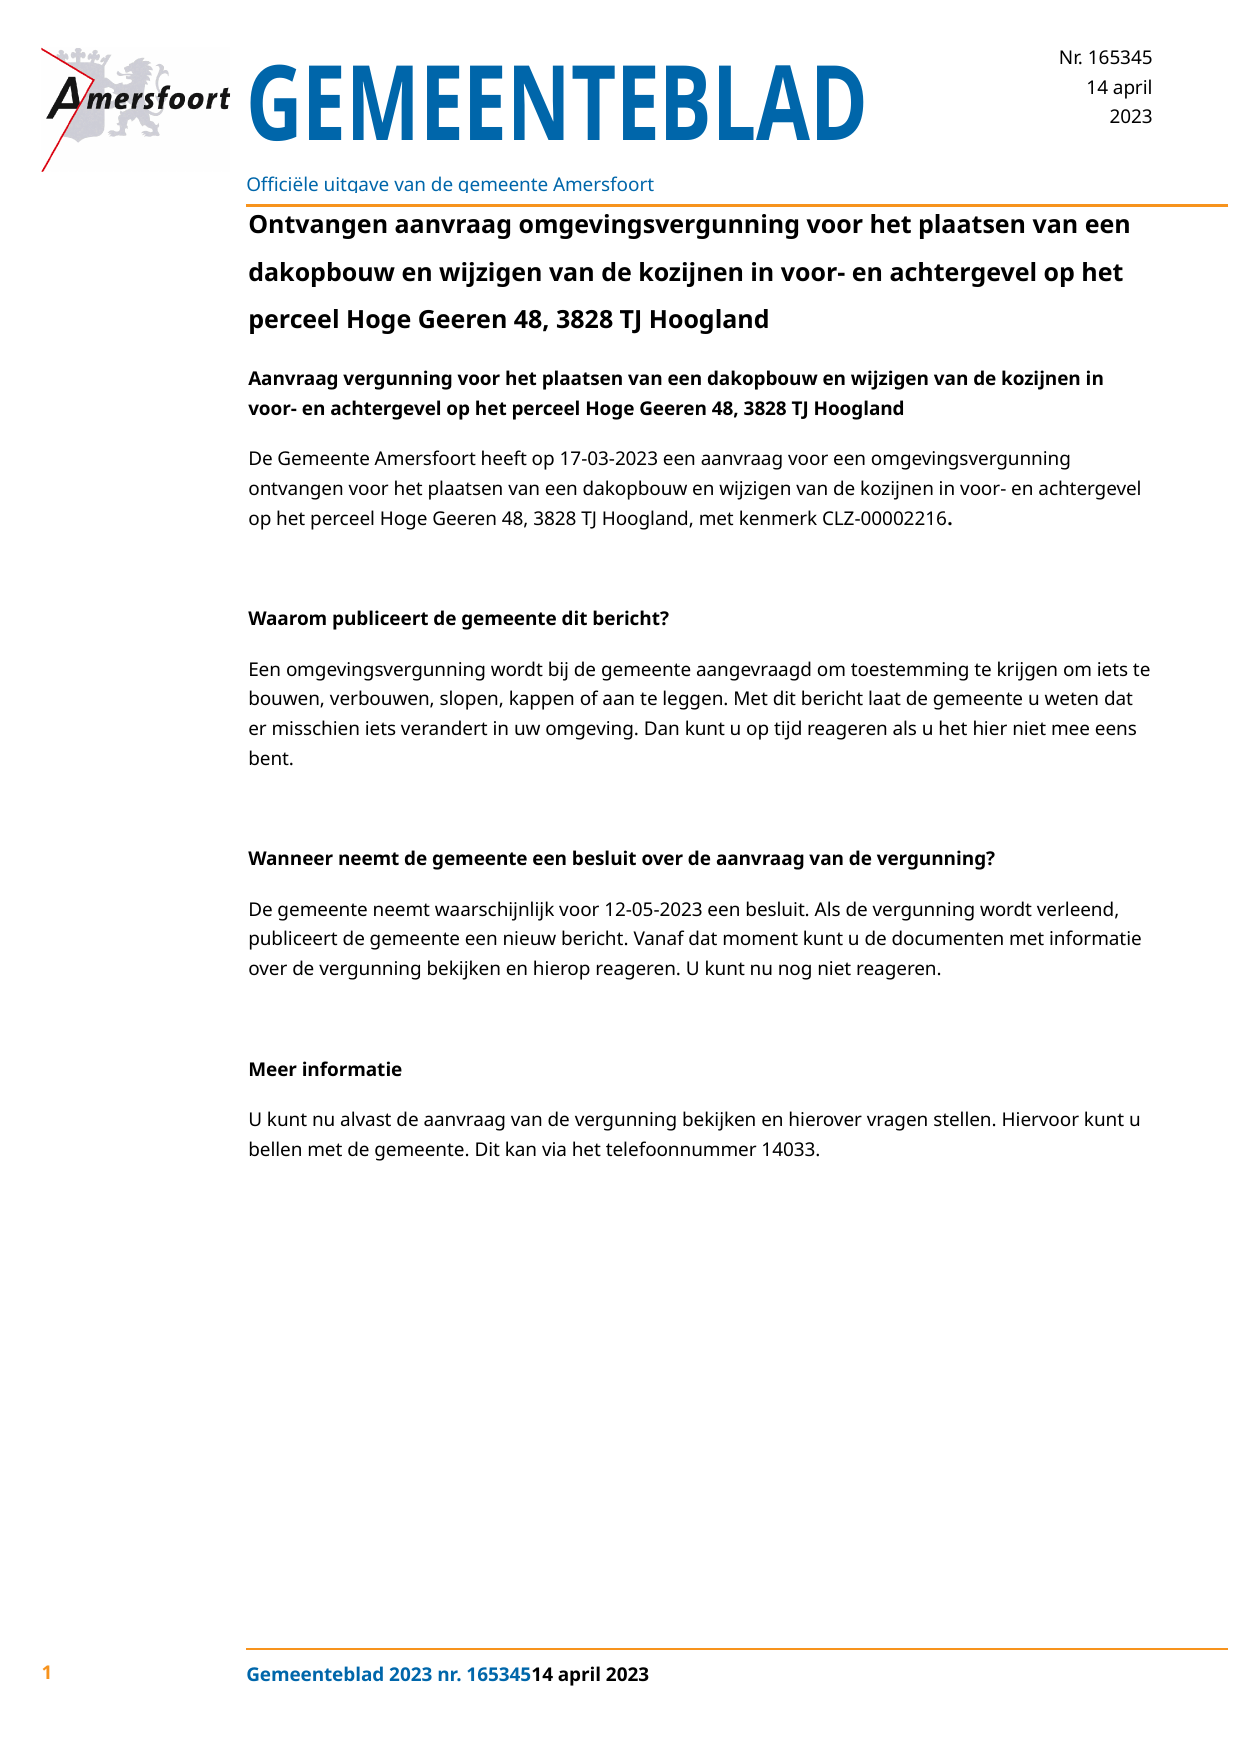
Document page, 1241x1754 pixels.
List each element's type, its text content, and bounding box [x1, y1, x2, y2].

text Meer informatie [248, 1056, 1152, 1082]
text Wanneer neemt de gemeente een besluit over de aanvraag van de vergunning? [248, 846, 1152, 871]
text Ontvangen aanvraag omgevingsvergunning voor het plaatsen van een dakopbouw en wijzigen van de kozijnen in voor- en achtergevel op het perceel Hoge Geeren 48, 3828 TJ Hoogland [248, 207, 1152, 336]
text De gemeente neemt waarschijnlijk voor 12-05-2023 een besluit. Als de vergunning wordt verleend, publiceert de gemeente een nieuw bericht. Vanaf dat moment kunt u de documenten met informatie over de vergunning bekijken en hierop reageren. U kunt nu nog niet reageren. [248, 896, 1152, 981]
text De Gemeente Amersfoort heeft op 17-03-2023 een aanvraag voor een omgevingsvergunning ontvangen voor het plaatsen van een dakopbouw en wijzigen van de kozijnen in voor- en achtergevel op het perceel Hoge Geeren 48, 3828 TJ Hoogland, met kenmerk CLZ-00002216. [248, 446, 1152, 530]
text Een omgevingsvergunning wordt bij de gemeente aangevraagd om toestemming te krijgen om iets te bouwen, verbouwen, slopen, kappen of aan te leggen. Met dit bericht laat de gemeente u weten dat er misschien iets verandert in uw omgeving. Dan kunt u op tijd reageren als u het hier niet mee eens bent. [248, 656, 1152, 770]
text Waarom publiceert de gemeente dit bericht? [248, 606, 1152, 631]
picture [41, 47, 231, 172]
text U kunt nu alvast de aanvraag van de vergunning bekijken en hierover vragen stellen. Hiervoor kunt u bellen met de gemeente. Dit kan via het telefoonnummer 14033. [248, 1106, 1152, 1162]
text Aanvraag vergunning voor het plaatsen van een dakopbouw en wijzigen van de kozijnen in voor- en achtergevel op het perceel Hoge Geeren 48, 3828 TJ Hoogland [248, 366, 1152, 421]
